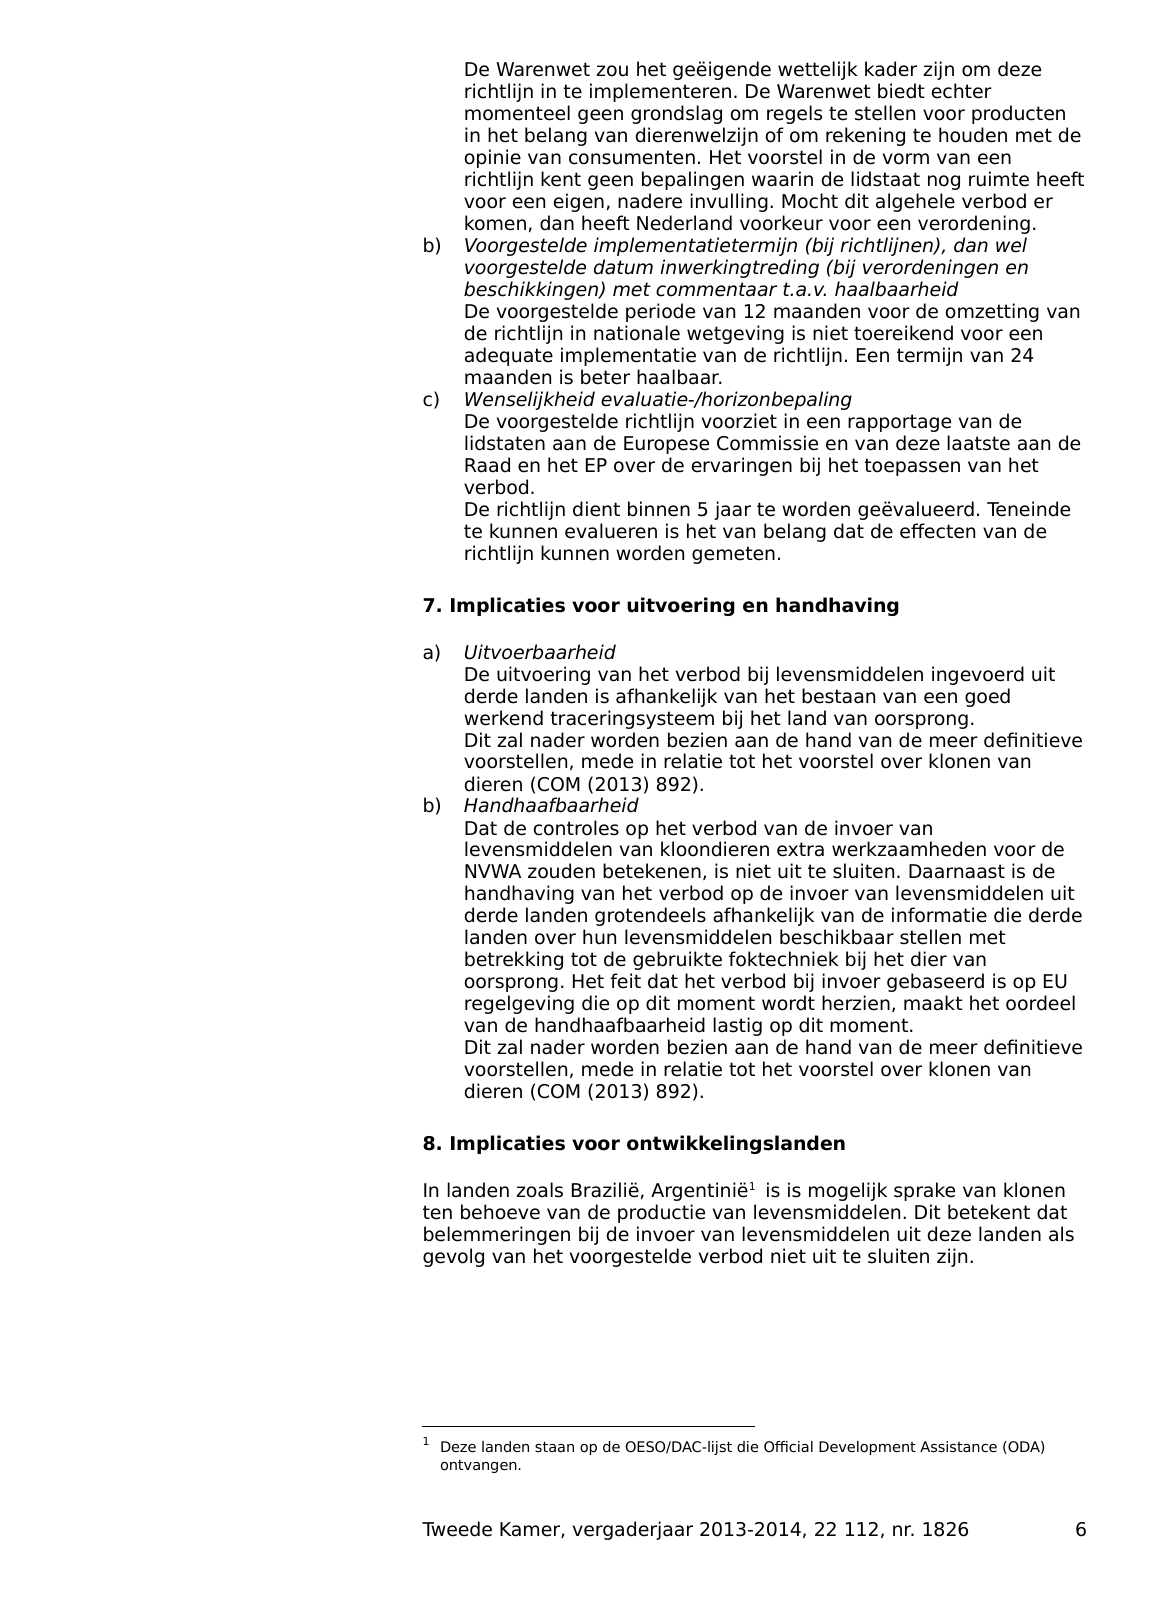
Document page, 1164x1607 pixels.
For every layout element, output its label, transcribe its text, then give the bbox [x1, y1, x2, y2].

text De voorgestelde richtlijn voorziet in een rapportage van de lidstaten aan de Europese Commissie en van deze laatste aan de Raad en het EP over de ervaringen bij het toepassen van het verbod. [464, 411, 1087, 499]
text Dat de controles op het verbod van de invoer van levensmiddelen van kloondieren extra werkzaamheden voor de NVWA zouden betekenen, is niet uit te sluiten. Daarnaast is de handhaving van het verbod op de invoer van levensmiddelen uit derde landen grotendeels afhankelijk van de informatie die derde landen over hun levensmiddelen beschikbaar stellen met betrekking tot de gebruikte foktechniek bij het dier van oorsprong. Het feit dat het verbod bij invoer gebaseerd is op EU regelgeving die op dit moment wordt herzien, maakt het oordeel van de handhaafbaarheid lastig op dit moment. [464, 817, 1087, 1037]
text Deze landen staan op de OESO/DAC-lijst die Official Development Assistance (ODA) ontvangen. [422, 1435, 1087, 1474]
text De Warenwet zou het geëigende wettelijk kader zijn om deze richtlijn in te implementeren. De Warenwet biedt echter momenteel geen grondslag om regels te stellen voor producten in het belang van dierenwelzijn of om rekening te houden met de opinie van consumenten. Het voorstel in de vorm van een richtlijn kent geen bepalingen waarin de lidstaat nog ruimte heeft voor een eigen, nadere invulling. Mocht dit algehele verbod er komen, dan heeft Nederland voorkeur voor een verordening. [464, 59, 1087, 235]
text b) Handhaafbaarheid [422, 795, 1087, 817]
text De uitvoering van het verbod bij levensmiddelen ingevoerd uit derde landen is afhankelijk van het bestaan van een goed werkend traceringsysteem bij het land van oorsprong. [464, 663, 1087, 729]
subtitle 7. Implicaties voor uitvoering en handhaving [422, 594, 1087, 617]
subtitle 8. Implicaties voor ontwikkelingslanden [422, 1133, 1087, 1155]
text De richtlijn dient binnen 5 jaar te worden geëvalueerd. Teneinde te kunnen evalueren is het van belang dat de effecten van de richtlijn kunnen worden gemeten. [464, 499, 1087, 564]
text a) Uitvoerbaarheid [422, 642, 1087, 663]
text b) Voorgestelde implementatietermijn (bij richtlijnen), dan wel voorgestelde datum inwerkingtreding (bij verordeningen en beschikkingen) met commentaar t.a.v. haalbaarheid [422, 235, 1087, 301]
text In landen zoals Brazilië, Argentinië is is mogelijk sprake van klonen ten behoeve van de productie van levensmiddelen. Dit betekent dat belemmeringen bij de invoer van levensmiddelen uit deze landen als gevolg van het voorgestelde verbod niet uit te sluiten zijn. [422, 1180, 1087, 1268]
text De voorgestelde periode van 12 maanden voor de omzetting van de richtlijn in nationale wetgeving is niet toereikend voor een adequate implementatie van de richtlijn. Een termijn van 24 maanden is beter haalbaar. [464, 301, 1087, 389]
text Dit zal nader worden bezien aan de hand van de meer definitieve voorstellen, mede in relatie tot het voorstel over klonen van dieren (COM (2013) 892). [464, 729, 1087, 795]
text c) Wenselijkheid evaluatie-/horizonbepaling [422, 389, 1087, 411]
text Dit zal nader worden bezien aan de hand van de meer definitieve voorstellen, mede in relatie tot het voorstel over klonen van dieren (COM (2013) 892). [464, 1037, 1087, 1103]
